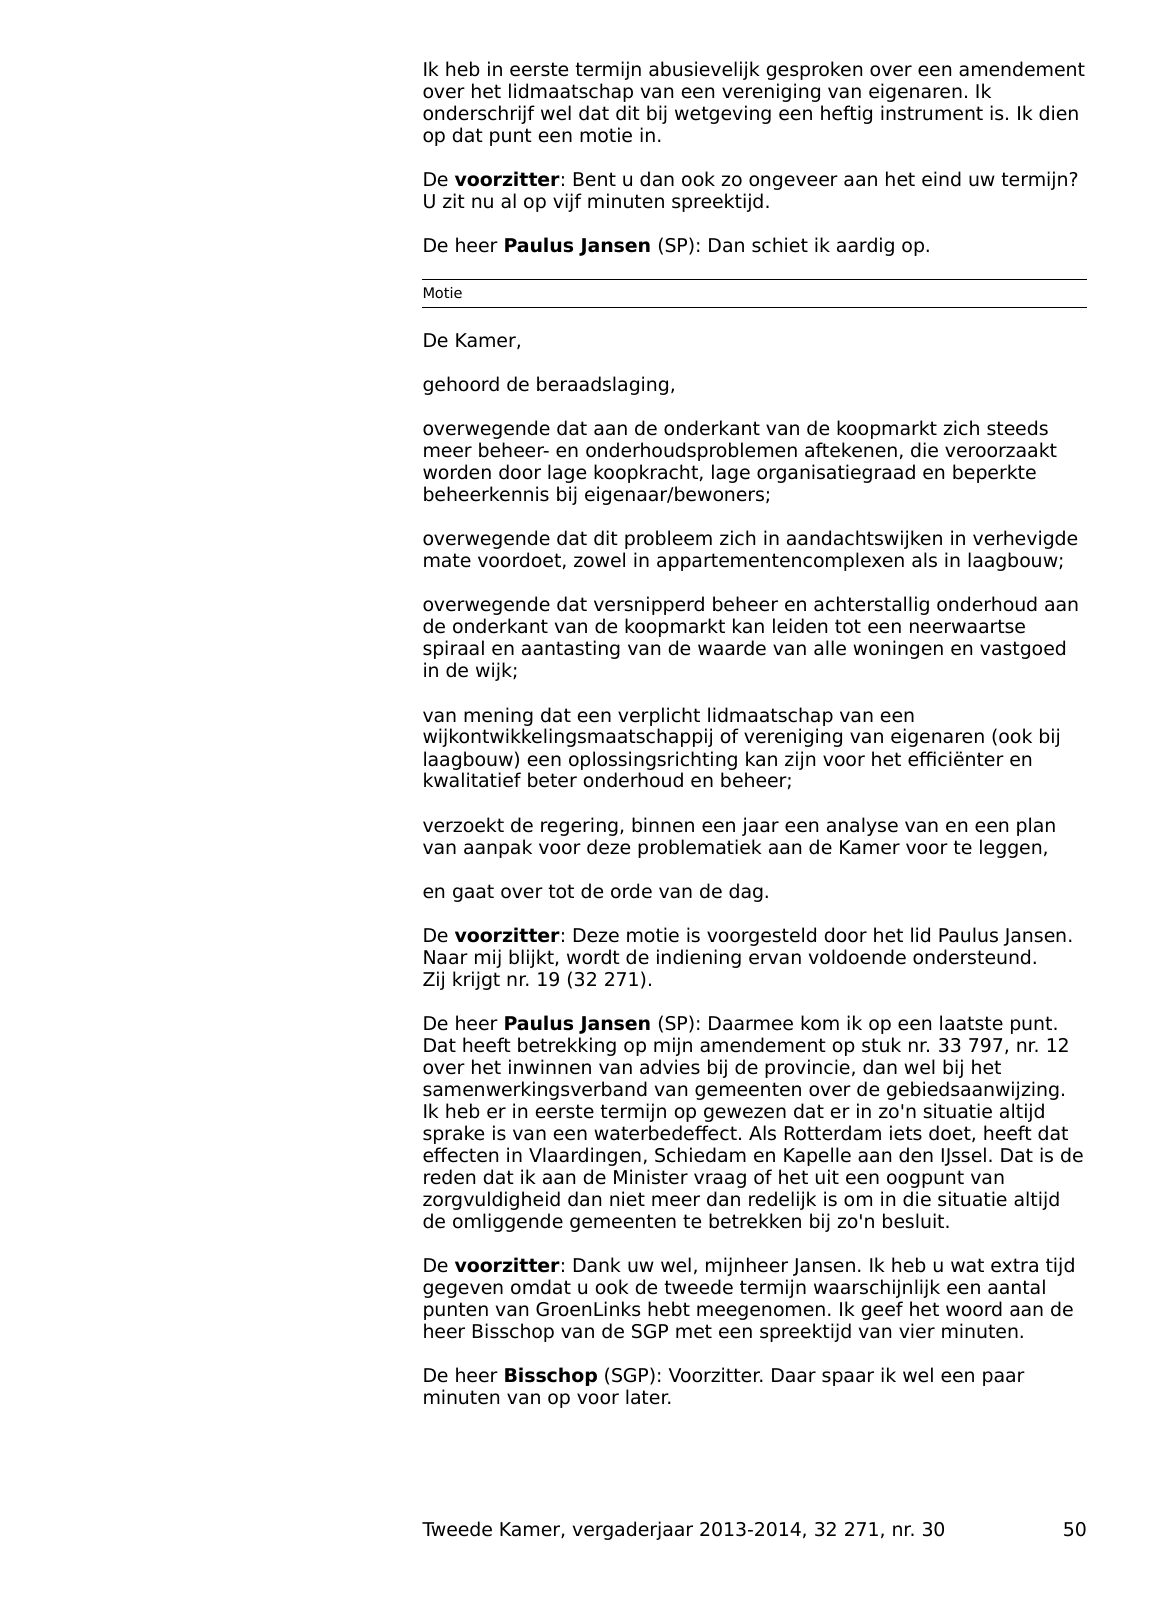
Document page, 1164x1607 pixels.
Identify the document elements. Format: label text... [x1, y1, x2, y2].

text Ik heb in eerste termijn abusievelijk gesproken over een amendement over het lidmaatschap van een vereniging van eigenaren. Ik onderschrijf wel dat dit bij wetgeving een heftig instrument is. Ik dien op dat punt een motie in. [422, 59, 1087, 147]
text en gaat over tot de orde van de dag. [422, 881, 1087, 903]
text gehoord de beraadslaging, [422, 374, 1087, 396]
text De heer Bisschop (SGP): Voorzitter. Daar spaar ik wel een paar minuten van op voor later. [422, 1365, 1087, 1409]
text De heer Paulus Jansen (SP): Dan schiet ik aardig op. [422, 235, 1087, 257]
text De Kamer, [422, 330, 1087, 352]
table_header Motie [422, 280, 1087, 307]
text De voorzitter: Dank uw wel, mijnheer Jansen. Ik heb u wat extra tijd gegeven omdat u ook de tweede termijn waarschijnlijk een aantal punten van GroenLinks hebt meegenomen. Ik geef het woord aan de heer Bisschop van de SGP met een spreektijd van vier minuten. [422, 1255, 1087, 1343]
text De heer Paulus Jansen (SP): Daarmee kom ik op een laatste punt. Dat heeft betrekking op mijn amendement op stuk nr. 33 797, nr. 12 over het inwinnen van advies bij de provincie, dan wel bij het samenwerkingsverband van gemeenten over de gebiedsaanwijzing. Ik heb er in eerste termijn op gewezen dat er in zo'n situatie altijd sprake is van een waterbedeffect. Als Rotterdam iets doet, heeft dat effecten in Vlaardingen, Schiedam en Kapelle aan den IJssel. Dat is de reden dat ik aan de Minister vraag of het uit een oogpunt van zorgvuldigheid dan niet meer dan redelijk is om in die situatie altijd de omliggende gemeenten te betrekken bij zo'n besluit. [422, 1013, 1087, 1233]
text van mening dat een verplicht lidmaatschap van een wijkontwikkelingsmaatschappij of vereniging van eigenaren (ook bij laagbouw) een oplossingsrichting kan zijn voor het efficiënter en kwalitatief beter onderhoud en beheer; [422, 704, 1087, 792]
text overwegende dat versnipperd beheer en achterstallig onderhoud aan de onderkant van de koopmarkt kan leiden tot een neerwaartse spiraal en aantasting van de waarde van alle woningen en vastgoed in de wijk; [422, 594, 1087, 682]
text De voorzitter: Deze motie is voorgesteld door het lid Paulus Jansen. Naar mij blijkt, wordt de indiening ervan voldoende ondersteund. [422, 925, 1087, 969]
text Zij krijgt nr. 19 (32 271). [422, 969, 1087, 991]
text overwegende dat aan de onderkant van de koopmarkt zich steeds meer beheer- en onderhoudsproblemen aftekenen, die veroorzaakt worden door lage koopkracht, lage organisatiegraad en beperkte beheerkennis bij eigenaar/bewoners; [422, 418, 1087, 506]
text verzoekt de regering, binnen een jaar een analyse van en een plan van aanpak voor deze problematiek aan de Kamer voor te leggen, [422, 814, 1087, 858]
text overwegende dat dit probleem zich in aandachtswijken in verhevigde mate voordoet, zowel in appartementencomplexen als in laagbouw; [422, 528, 1087, 572]
text De voorzitter: Bent u dan ook zo ongeveer aan het eind uw termijn? U zit nu al op vijf minuten spreektijd. [422, 169, 1087, 213]
